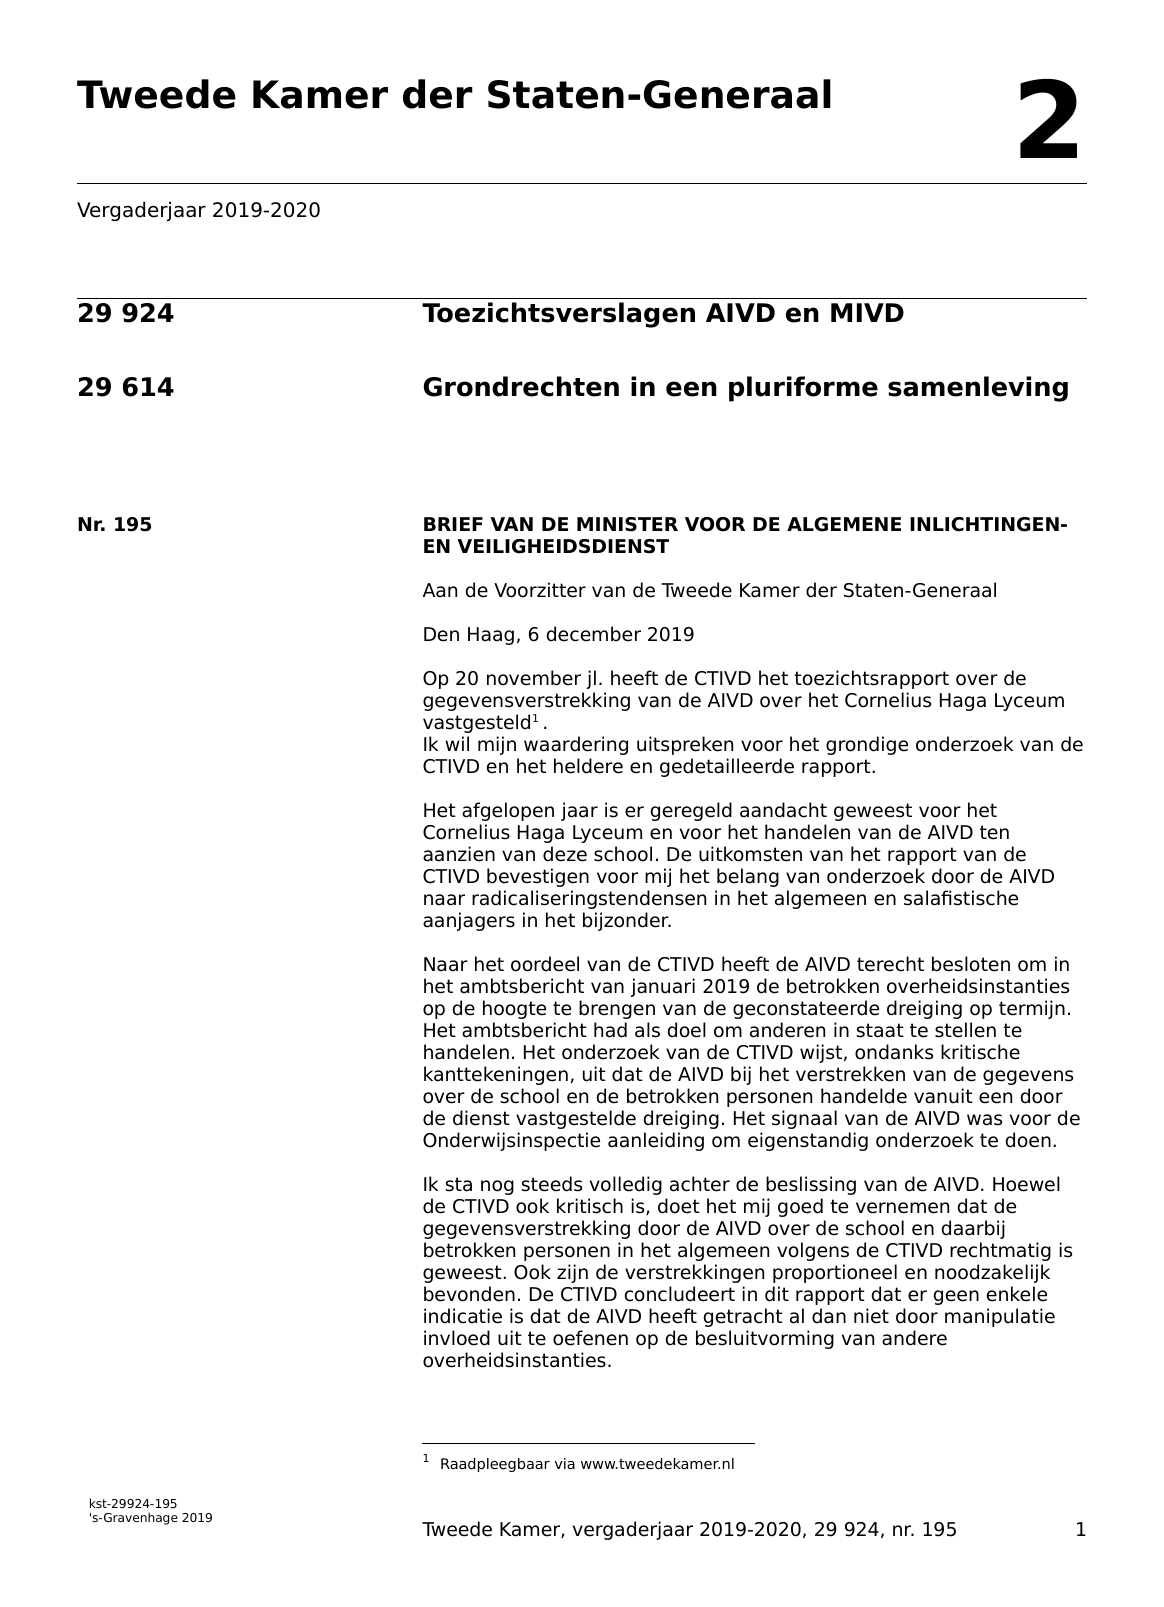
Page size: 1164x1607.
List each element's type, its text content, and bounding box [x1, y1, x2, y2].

text kst-29924-195 [88, 1497, 323, 1511]
text Het afgelopen jaar is er geregeld aandacht geweest voor het Cornelius Haga Lyceum en voor het handelen van de AIVD ten aanzien van deze school. De uitkomsten van het rapport van de CTIVD bevestigen voor mij het belang van onderzoek door de AIVD naar radicaliseringstendensen in het algemeen en salafistische aanjagers in het bijzonder. [422, 800, 1087, 932]
text Ik wil mijn waardering uitspreken voor het grondige onderzoek van de CTIVD en het heldere en gedetailleerde rapport. [422, 734, 1087, 778]
text 's-Gravenhage 2019 [88, 1511, 323, 1525]
table_header 2 [886, 59, 1087, 183]
text Aan de Voorzitter van de Tweede Kamer der Staten-Generaal [422, 580, 1087, 602]
subtitle Nr. 195 BRIEF VAN DE MINISTER VOOR DE ALGEMENE INLICHTINGEN- EN VEILIGHEIDSDIENST [77, 514, 1087, 558]
subtitle 29 924 Toezichtsverslagen AIVD en MIVD [77, 299, 1087, 329]
table_header Tweede Kamer der Staten-Generaal [77, 59, 886, 183]
text Naar het oordeel van de CTIVD heeft de AIVD terecht besloten om in het ambtsbericht van januari 2019 de betrokken overheidsinstanties op de hoogte te brengen van de geconstateerde dreiging op termijn. Het ambtsbericht had als doel om anderen in staat te stellen te handelen. Het onderzoek van de CTIVD wijst, ondanks kritische kanttekeningen, uit dat de AIVD bij het verstrekken van de gegevens over de school en de betrokken personen handelde vanuit een door de dienst vastgestelde dreiging. Het signaal van de AIVD was voor de Onderwijsinspectie aanleiding om eigenstandig onderzoek te doen. [422, 954, 1087, 1152]
table_cell Vergaderjaar 2019-2020 [77, 184, 1087, 298]
text Op 20 november jl. heeft de CTIVD het toezichtsrapport over de gegevensverstrekking van de AIVD over het Cornelius Haga Lyceum vastgesteld. [422, 668, 1087, 734]
text Ik sta nog steeds volledig achter de beslissing van de AIVD. Hoewel de CTIVD ook kritisch is, doet het mij goed te vernemen dat de gegevensverstrekking door de AIVD over de school en daarbij betrokken personen in het algemeen volgens de CTIVD rechtmatig is geweest. Ook zijn de verstrekkingen proportioneel en noodzakelijk bevonden. De CTIVD concludeert in dit rapport dat er geen enkele indicatie is dat de AIVD heeft getracht al dan niet door manipulatie invloed uit te oefenen op de besluitvorming van andere overheidsinstanties. [422, 1174, 1087, 1372]
text Den Haag, 6 december 2019 [422, 624, 1087, 646]
subtitle 29 614 Grondrechten in een pluriforme samenleving [77, 373, 1087, 403]
text Raadpleegbaar via www.tweedekamer.nl [422, 1452, 1087, 1474]
